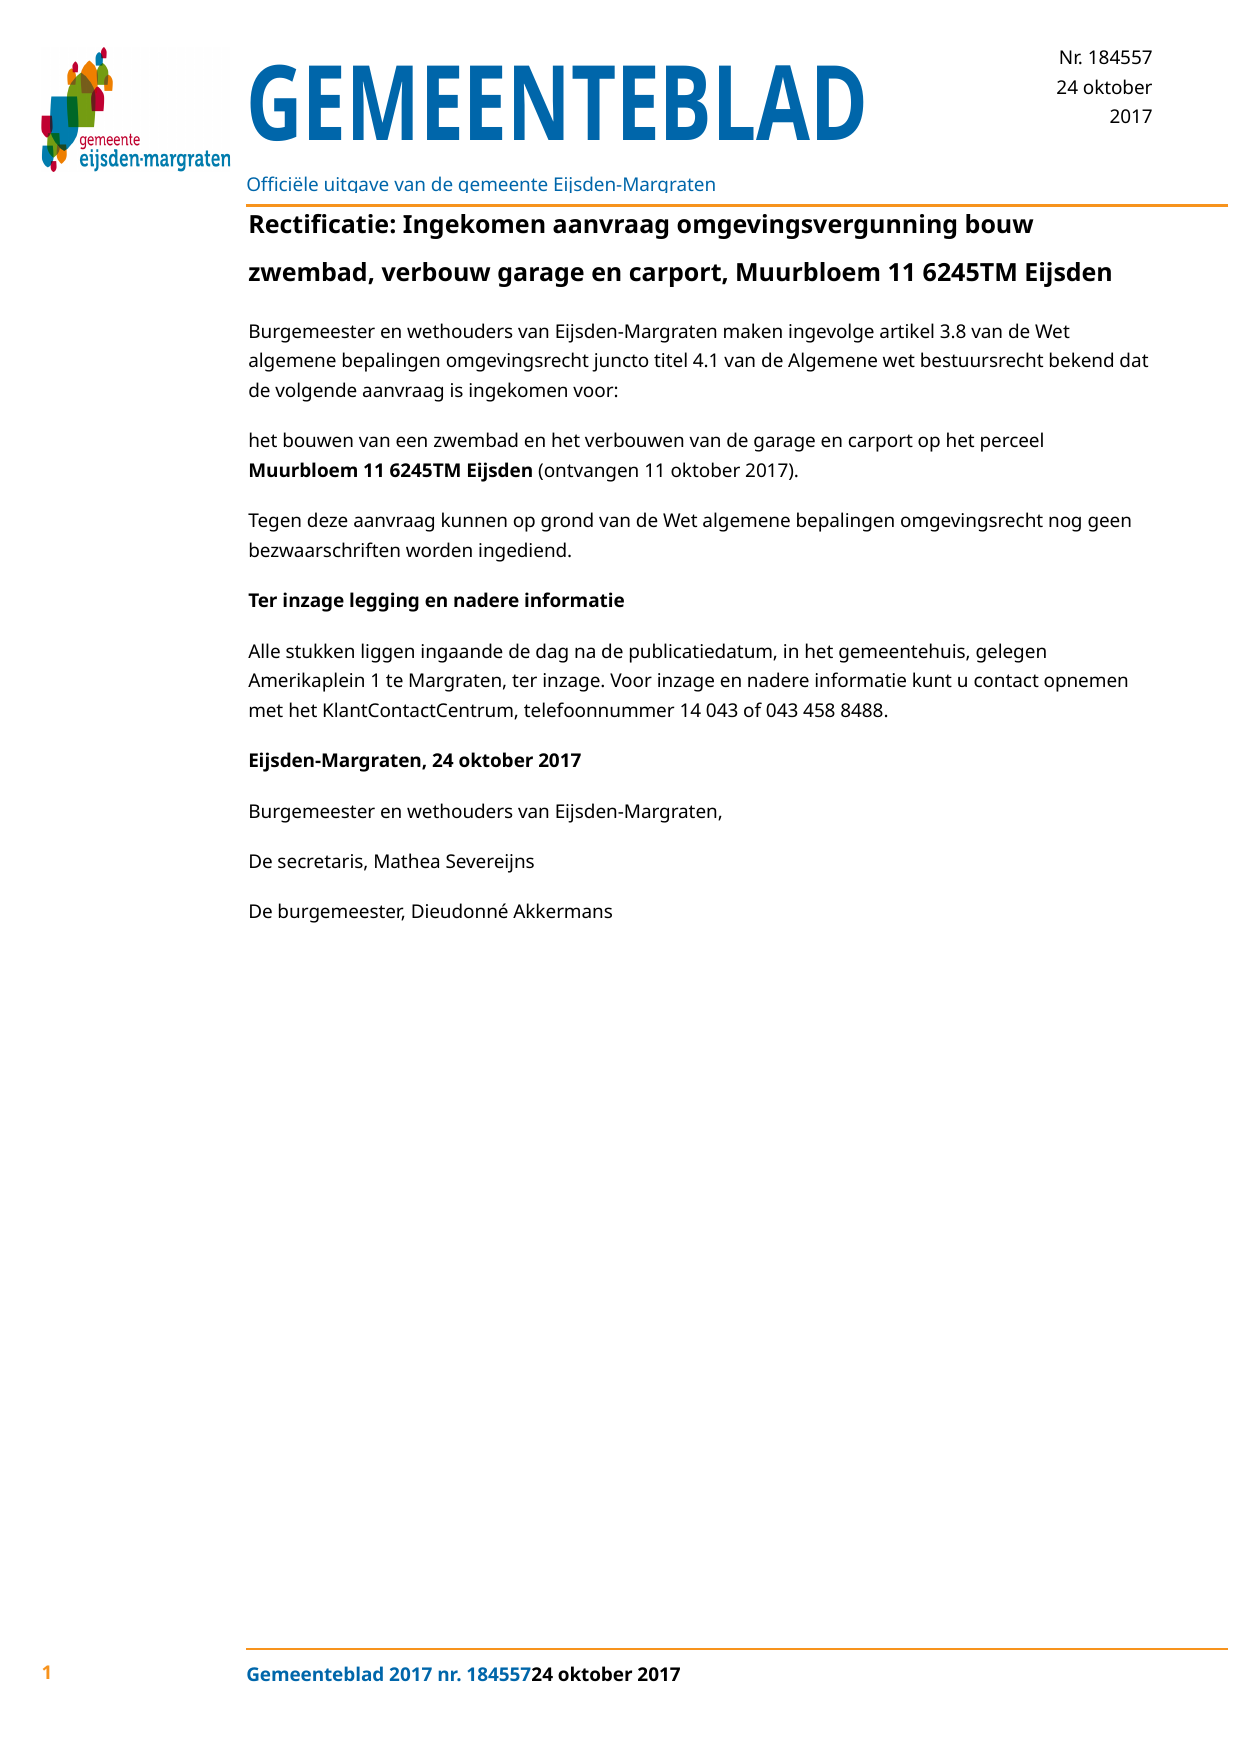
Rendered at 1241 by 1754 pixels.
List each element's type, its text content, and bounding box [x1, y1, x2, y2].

text Tegen deze aanvraag kunnen op grond van de Wet algemene bepalingen omgevingsrecht nog geen bezwaarschriften worden ingediend. [248, 507, 1152, 563]
text het bouwen van een zwembad en het verbouwen van de garage en carport op het perceel Muurbloem 11 6245TM Eijsden (ontvangen 11 oktober 2017). [248, 427, 1152, 483]
text Burgemeester en wethouders van Eijsden-Margraten maken ingevolge artikel 3.8 van de Wet algemene bepalingen omgevingsrecht juncto titel 4.1 van de Algemene wet bestuursrecht bekend dat de volgende aanvraag is ingekomen voor: [248, 318, 1152, 403]
text Eijsden-Margraten, 24 oktober 2017 [248, 747, 1152, 773]
text Rectificatie: Ingekomen aanvraag omgevingsvergunning bouw zwembad, verbouw garage en carport, Muurbloem 11 6245TM Eijsden [248, 207, 1152, 288]
text Alle stukken liggen ingaande de dag na de publicatiedatum, in het gemeentehuis, gelegen Amerikaplein 1 te Margraten, ter inzage. Voor inzage en nadere informatie kunt u contact opnemen met het KlantContactCentrum, telefoonnummer 14 043 of 043 458 8488. [248, 638, 1152, 723]
text De secretaris, Mathea Severeijns [248, 848, 1152, 874]
picture [41, 47, 231, 172]
text Ter inzage legging en nadere informatie [248, 587, 1152, 613]
text De burgemeester, Dieudonné Akkermans [248, 899, 1152, 924]
text Burgemeester en wethouders van Eijsden-Margraten, [248, 798, 1152, 824]
